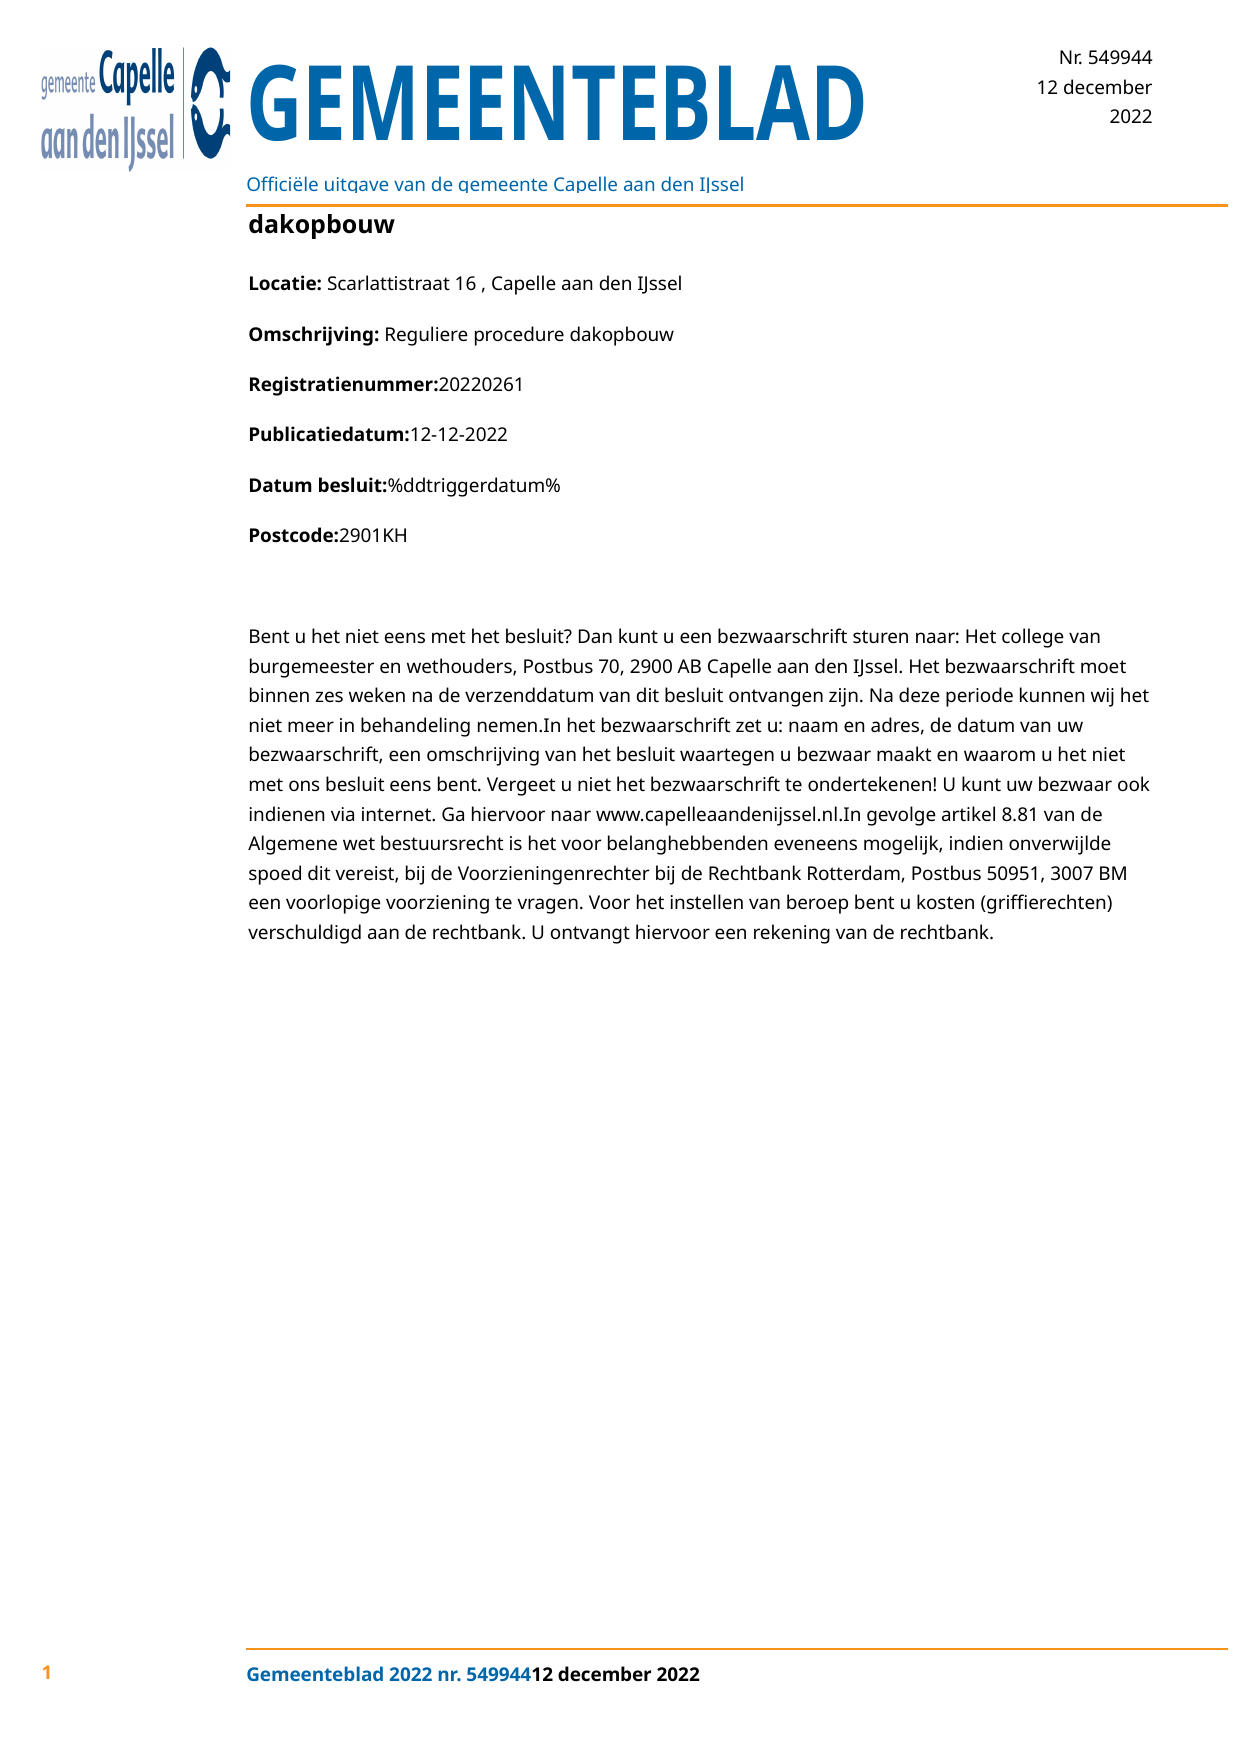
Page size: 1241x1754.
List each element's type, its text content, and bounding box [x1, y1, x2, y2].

text Publicatiedatum:12-12-2022 [248, 422, 1152, 447]
picture [41, 47, 231, 172]
text dakopbouw [248, 207, 1152, 241]
text Datum besluit:%ddtriggerdatum% [248, 472, 1152, 498]
text Locatie: Scarlattistraat 16 , Capelle aan den IJssel [248, 270, 1152, 296]
text Omschrijving: Reguliere procedure dakopbouw [248, 321, 1152, 346]
text Registratienummer:20220261 [248, 371, 1152, 397]
text Bent u het niet eens met het besluit? Dan kunt u een bezwaarschrift sturen naar: Het college van burgemeester en wethouders, Postbus 70, 2900 AB Capelle aan den IJssel. Het bezwaarschrift moet binnen zes weken na de verzenddatum van dit besluit ontvangen zijn. Na deze periode kunnen wij het niet meer in behandeling nemen.In het bezwaarschrift zet u: naam en adres, de datum van uw bezwaarschrift, een omschrijving van het besluit waartegen u bezwaar maakt en waarom u het niet met ons besluit eens bent. Vergeet u niet het bezwaarschrift te ondertekenen! U kunt uw bezwaar ook indienen via internet. Ga hiervoor naar www.capelleaandenijssel.nl.In gevolge artikel 8.81 van de Algemene wet bestuursrecht is het voor belanghebbenden eveneens mogelijk, indien onverwijlde spoed dit vereist, bij de Voorzieningenrechter bij de Rechtbank Rotterdam, Postbus 50951, 3007 BM een voorlopige voorziening te vragen. Voor het instellen van beroep bent u kosten (griffierechten) verschuldigd aan de rechtbank. U ontvangt hiervoor een rekening van de rechtbank. [248, 623, 1152, 945]
text Postcode:2901KH [248, 522, 1152, 548]
